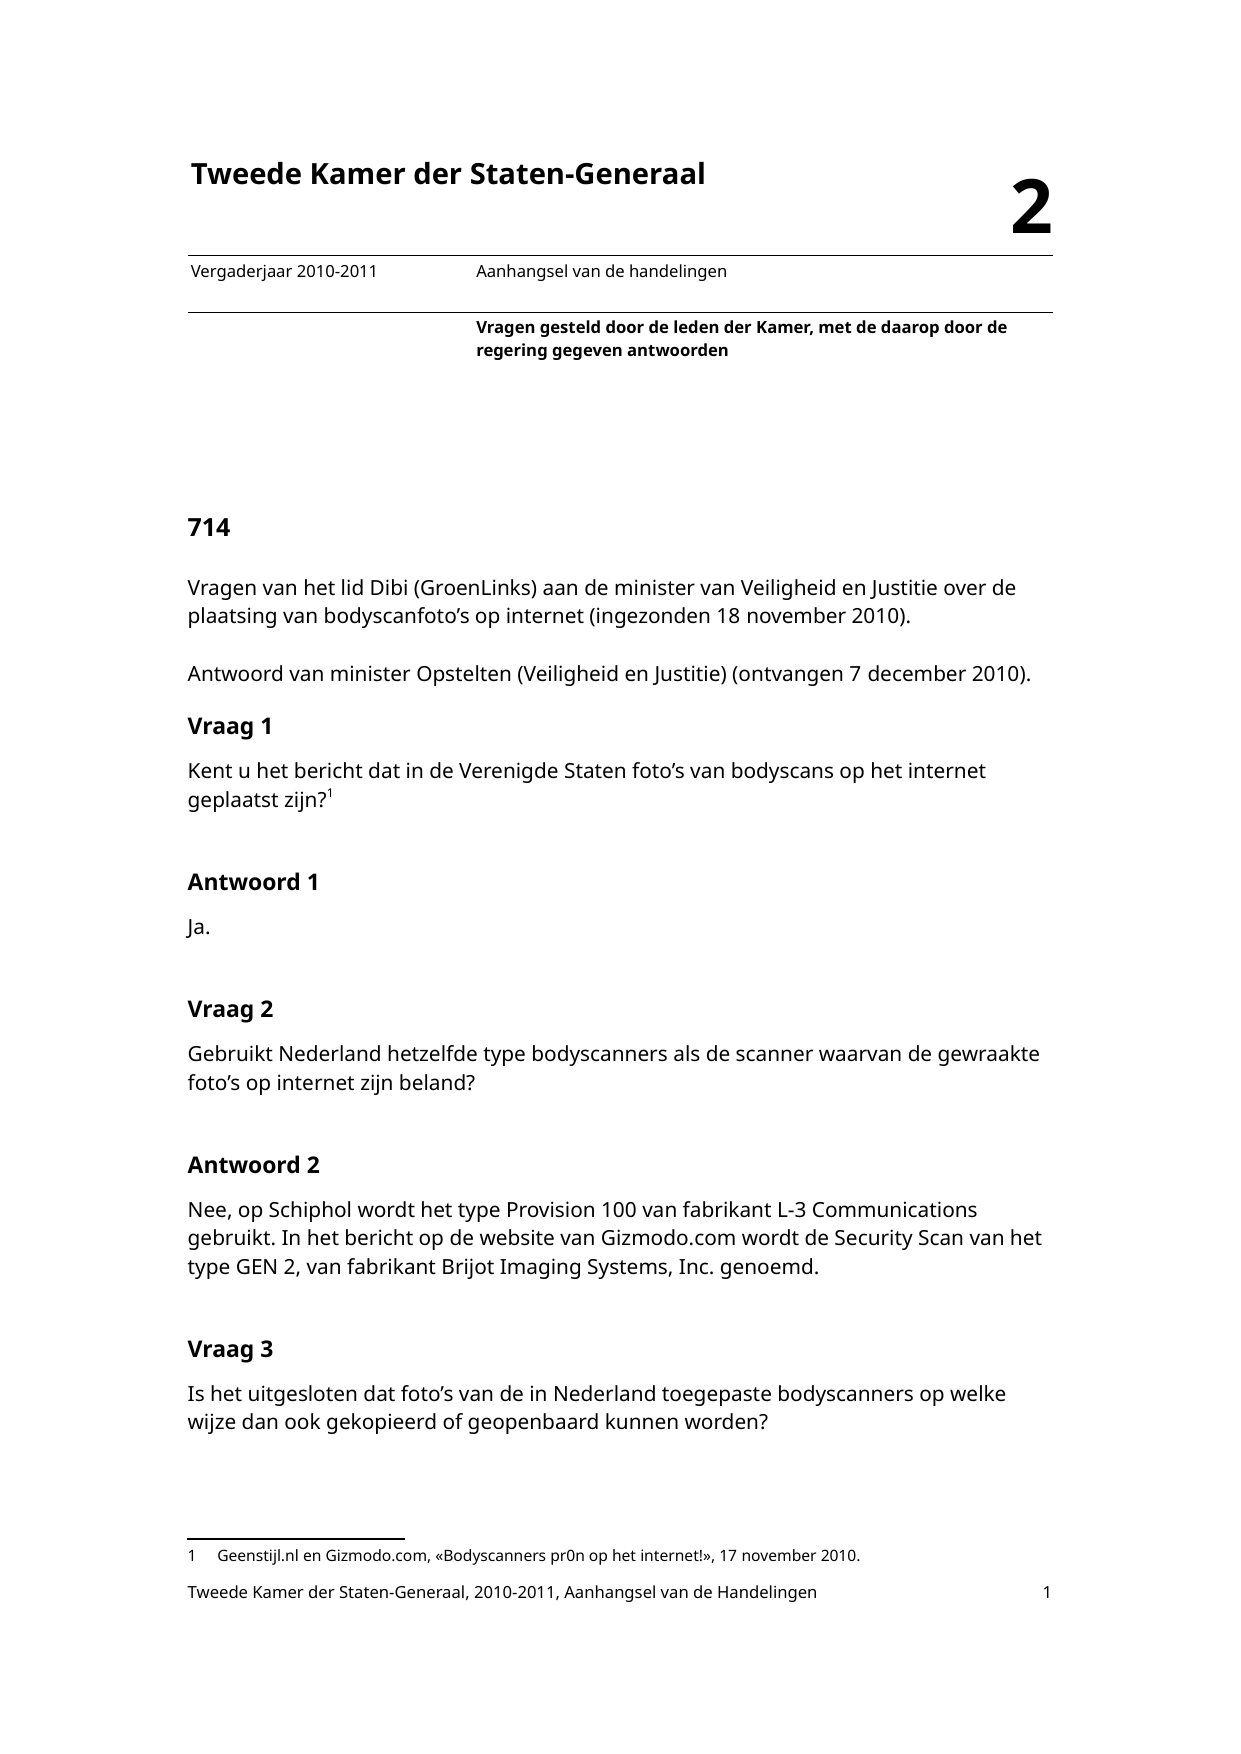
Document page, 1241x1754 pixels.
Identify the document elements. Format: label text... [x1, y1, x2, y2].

subtitle Antwoord 2 [187, 1149, 1053, 1180]
text Ja. [187, 912, 1053, 941]
text Is het uitgesloten dat foto’s van de in Nederland toegepaste bodyscanners op welke wijze dan ook gekopieerd of geopenbaard kunnen worden? [187, 1379, 1053, 1436]
table_cell Vergaderjaar 2010-2011 [188, 256, 473, 312]
text Nee, op Schiphol wordt het type Provision 100 van fabrikant L-3 Communications gebruikt. In het bericht op de website van Gizmodo.com wordt de Security Scan van het type GEN 2, van fabrikant Brijot Imaging Systems, Inc. genoemd. [187, 1195, 1053, 1280]
table_cell Aanhangsel van de handelingen [473, 256, 1053, 312]
text Kent u het bericht dat in de Verenigde Staten foto’s van bodyscans op het internet geplaatst zijn? [187, 757, 1053, 813]
text 714 [187, 509, 1053, 543]
text Gebruikt Nederland hetzelfde type bodyscanners als de scanner waarvan de gewraakte foto’s op internet zijn beland? [187, 1039, 1053, 1096]
table_header 2 [880, 150, 1053, 255]
table_header Tweede Kamer der Staten-Generaal [188, 150, 879, 255]
subtitle Vraag 3 [187, 1333, 1053, 1364]
subtitle Vraag 2 [187, 993, 1053, 1024]
subtitle Antwoord 1 [187, 866, 1053, 897]
text Antwoord van minister Opstelten (Veiligheid en Justitie) (ontvangen 7 december 2010). [187, 659, 1053, 688]
subtitle Vraag 1 [187, 710, 1053, 742]
text Vragen van het lid Dibi (GroenLinks) aan de minister van Veiligheid en Justitie over de plaatsing van bodyscanfoto’s op internet (ingezonden 18 november 2010). [187, 573, 1053, 630]
table_cell Vragen gesteld door de leden der Kamer, met de daarop door de regering gegeven antwoorden [473, 313, 1053, 361]
text Geenstijl.nl en Gizmodo.com, «Bodyscanners pr0n op het internet!», 17 november 2010. [187, 1509, 1053, 1566]
table_cell [188, 313, 473, 361]
